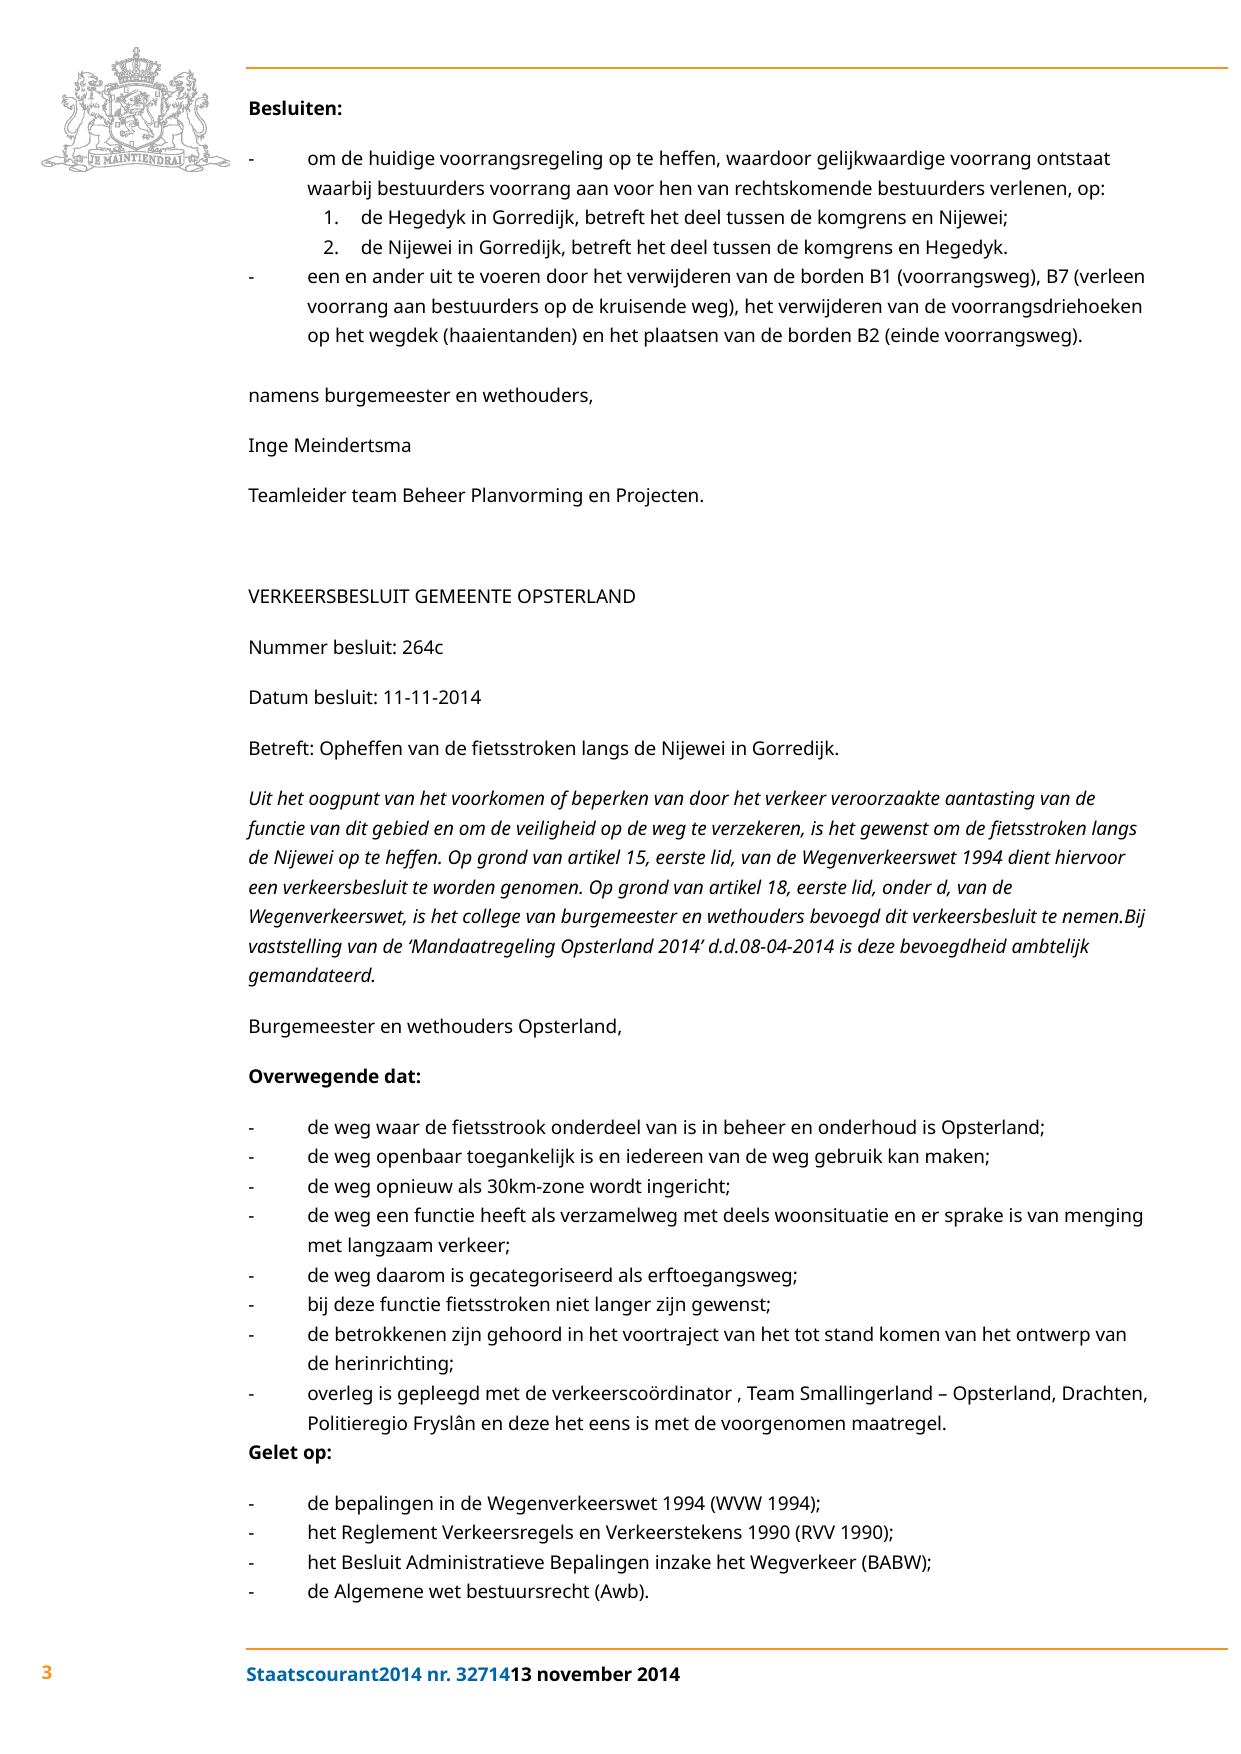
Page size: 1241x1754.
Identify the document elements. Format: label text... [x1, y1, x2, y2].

text Teamleider team Beheer Planvorming en Projecten. [248, 483, 1152, 508]
list de betrokkenen zijn gehoord in het voortraject van het tot stand komen van het ontwerp van de herinrichting; [248, 1321, 1152, 1376]
text Datum besluit: 11-11-2014 [248, 684, 1152, 710]
list de weg daarom is gecategoriseerd als erftoegangsweg; [248, 1262, 1152, 1288]
text Betreft: Opheffen van de fietsstroken langs de Nijewei in Gorredijk. [248, 735, 1152, 761]
list een en ander uit te voeren door het verwijderen van de borden B1 (voorrangsweg), B7 (verleen voorrang aan bestuurders op de kruisende weg), het verwijderen van de voorrangsdriehoeken op het wegdek (haaientanden) en het plaatsen van de borden B2 (einde voorrangsweg). [248, 263, 1152, 348]
text Gelet op: [248, 1439, 1152, 1465]
text Overwegende dat: [248, 1063, 1152, 1089]
list de bepalingen in de Wegenverkeerswet 1994 (WVW 1994); [248, 1490, 1152, 1516]
list het Besluit Administratieve Bepalingen inzake het Wegverkeer (BABW); [248, 1549, 1152, 1575]
list de weg openbaar toegankelijk is en iedereen van de weg gebruik kan maken; [248, 1143, 1152, 1169]
text VERKEERSBESLUIT GEMEENTE OPSTERLAND [248, 583, 1152, 609]
text namens burgemeester en wethouders, [248, 382, 1152, 408]
picture [41, 47, 231, 172]
text Besluiten: [248, 95, 1152, 121]
list de weg opnieuw als 30km-zone wordt ingericht; [248, 1173, 1152, 1199]
list bij deze functie fietsstroken niet langer zijn gewenst; [248, 1291, 1152, 1317]
list overleg is gepleegd met de verkeerscoördinator , Team Smallingerland – Opsterland, Drachten, Politieregio Fryslân en deze het eens is met de voorgenomen maatregel. [248, 1380, 1152, 1436]
list de Nijewei in Gorredijk, betreft het deel tussen de komgrens en Hegedyk. [323, 234, 1152, 260]
text Burgemeester en wethouders Opsterland, [248, 1013, 1152, 1039]
list om de huidige voorrangsregeling op te heffen, waardoor gelijkwaardige voorrang ontstaat waarbij bestuurders voorrang aan voor hen van rechtskomende bestuurders verlenen, op: [248, 145, 1152, 201]
list de weg waar de fietsstrook onderdeel van is in beheer en onderhoud is Opsterland; [248, 1114, 1152, 1140]
list de Algemene wet bestuursrecht (Awb). [248, 1578, 1152, 1604]
list de Hegedyk in Gorredijk, betreft het deel tussen de komgrens en Nijewei; [323, 204, 1152, 230]
text Nummer besluit: 264c [248, 634, 1152, 660]
text Inge Meindertsma [248, 432, 1152, 458]
text Uit het oogpunt van het voorkomen of beperken van door het verkeer veroorzaakte aantasting van de functie van dit gebied en om de veiligheid op de weg te verzekeren, is het gewenst om de fietsstroken langs de Nijewei op te heffen. Op grond van artikel 15, eerste lid, van de Wegenverkeerswet 1994 dient hiervoor een verkeersbesluit te worden genomen. Op grond van artikel 18, eerste lid, onder d, van de Wegenverkeerswet, is het college van burgemeester en wethouders bevoegd dit verkeersbesluit te nemen.Bij vaststelling van de ‘Mandaatregeling Opsterland 2014’ d.d.08-04-2014 is deze bevoegdheid ambtelijk gemandateerd. [248, 785, 1152, 988]
list het Reglement Verkeersregels en Verkeerstekens 1990 (RVV 1990); [248, 1519, 1152, 1545]
list de weg een functie heeft als verzamelweg met deels woonsituatie en er sprake is van menging met langzaam verkeer; [248, 1203, 1152, 1258]
